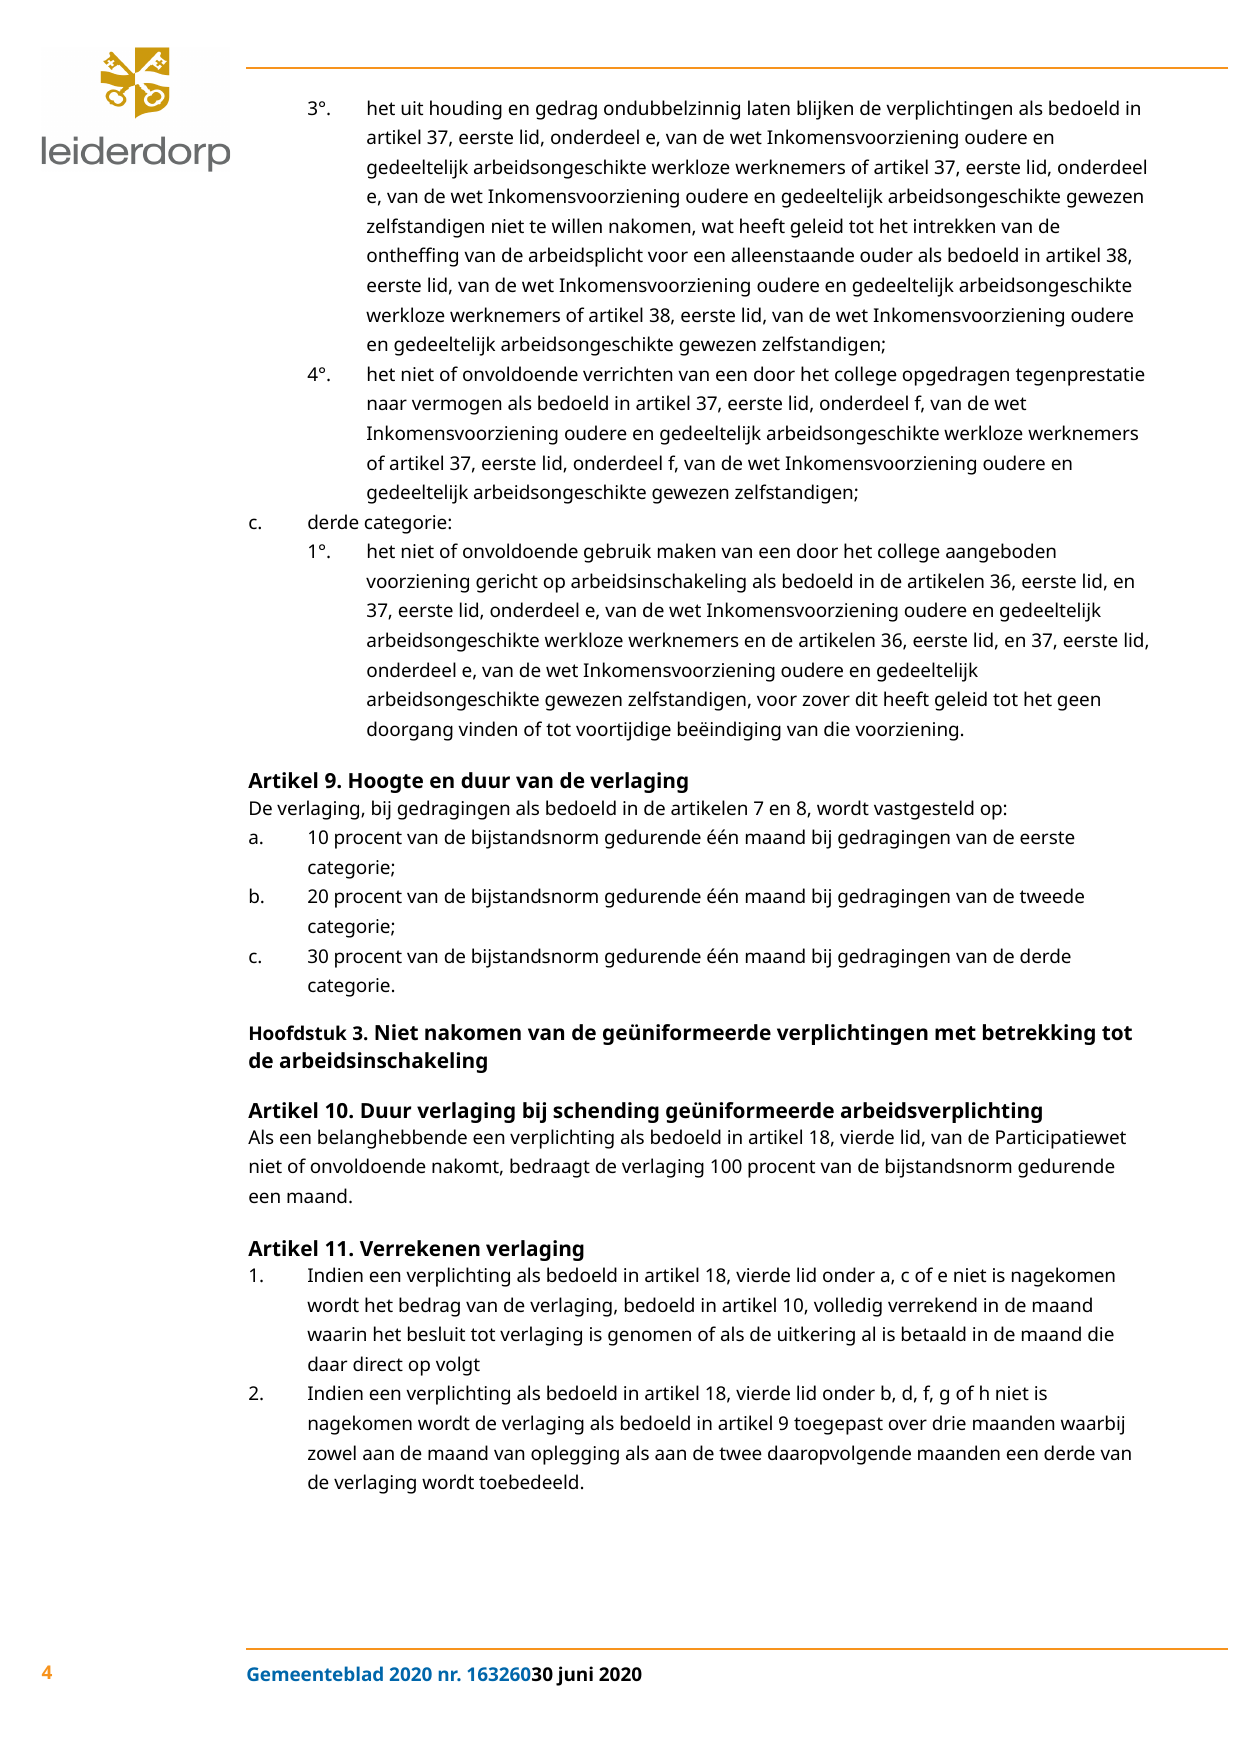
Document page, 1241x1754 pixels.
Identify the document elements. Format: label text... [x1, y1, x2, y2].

text Hoofdstuk 3. Niet nakomen van de geüniformeerde verplichtingen met betrekking tot de arbeidsinschakeling [248, 1018, 1152, 1075]
list het uit houding en gedrag ondubbelzinnig laten blijken de verplichtingen als bedoeld in artikel 37, eerste lid, onderdeel e, van de wet Inkomensvoorziening oudere en gedeeltelijk arbeidsongeschikte werkloze werknemers of artikel 37, eerste lid, onderdeel e, van de wet Inkomensvoorziening oudere en gedeeltelijk arbeidsongeschikte gewezen zelfstandigen niet te willen nakomen, wat heeft geleid tot het intrekken van de ontheffing van de arbeidsplicht voor een alleenstaande ouder als bedoeld in artikel 38, eerste lid, van de wet Inkomensvoorziening oudere en gedeeltelijk arbeidsongeschikte werkloze werknemers of artikel 38, eerste lid, van de wet Inkomensvoorziening oudere en gedeeltelijk arbeidsongeschikte gewezen zelfstandigen; [307, 95, 1152, 357]
list derde categorie: [248, 509, 1152, 535]
list Indien een verplichting als bedoeld in artikel 18, vierde lid onder b, d, f, g of h niet is nagekomen wordt de verlaging als bedoeld in artikel 9 toegepast over drie maanden waarbij zowel aan de maand van oplegging als aan de twee daaropvolgende maanden een derde van de verlaging wordt toebedeeld. [248, 1381, 1152, 1495]
list Indien een verplichting als bedoeld in artikel 18, vierde lid onder a, c of e niet is nagekomen wordt het bedrag van de verlaging, bedoeld in artikel 10, volledig verrekend in de maand waarin het besluit tot verlaging is genomen of als de uitkering al is betaald in de maand die daar direct op volgt [248, 1262, 1152, 1377]
list 20 procent van de bijstandsnorm gedurende één maand bij gedragingen van de tweede categorie; [248, 884, 1152, 939]
text Als een belanghebbende een verplichting als bedoeld in artikel 18, vierde lid, van de Participatiewet niet of onvoldoende nakomt, bedraagt de verlaging 100 procent van de bijstandsnorm gedurende een maand. [248, 1124, 1152, 1209]
list het niet of onvoldoende verrichten van een door het college opgedragen tegenprestatie naar vermogen als bedoeld in artikel 37, eerste lid, onderdeel f, van de wet Inkomensvoorziening oudere en gedeeltelijk arbeidsongeschikte werkloze werknemers of artikel 37, eerste lid, onderdeel f, van de wet Inkomensvoorziening oudere en gedeeltelijk arbeidsongeschikte gewezen zelfstandigen; [307, 361, 1152, 505]
text De verlaging, bij gedragingen als bedoeld in de artikelen 7 en 8, wordt vastgesteld op: [248, 795, 1152, 821]
picture [41, 47, 231, 172]
list 30 procent van de bijstandsnorm gedurende één maand bij gedragingen van de derde categorie. [248, 943, 1152, 998]
text Artikel 10. Duur verlaging bij schending geüniformeerde arbeidsverplichting [248, 1096, 1152, 1124]
list het niet of onvoldoende gebruik maken van een door het college aangeboden voorziening gericht op arbeidsinschakeling als bedoeld in de artikelen 36, eerste lid, en 37, eerste lid, onderdeel e, van de wet Inkomensvoorziening oudere en gedeeltelijk arbeidsongeschikte werkloze werknemers en de artikelen 36, eerste lid, en 37, eerste lid, onderdeel e, van de wet Inkomensvoorziening oudere en gedeeltelijk arbeidsongeschikte gewezen zelfstandigen, voor zover dit heeft geleid tot het geen doorgang vinden of tot voortijdige beëindiging van die voorziening. [307, 538, 1152, 742]
text Artikel 9. Hoogte en duur van de verlaging [248, 766, 1152, 795]
text Artikel 11. Verrekenen verlaging [248, 1234, 1152, 1262]
list 10 procent van de bijstandsnorm gedurende één maand bij gedragingen van de eerste categorie; [248, 824, 1152, 880]
